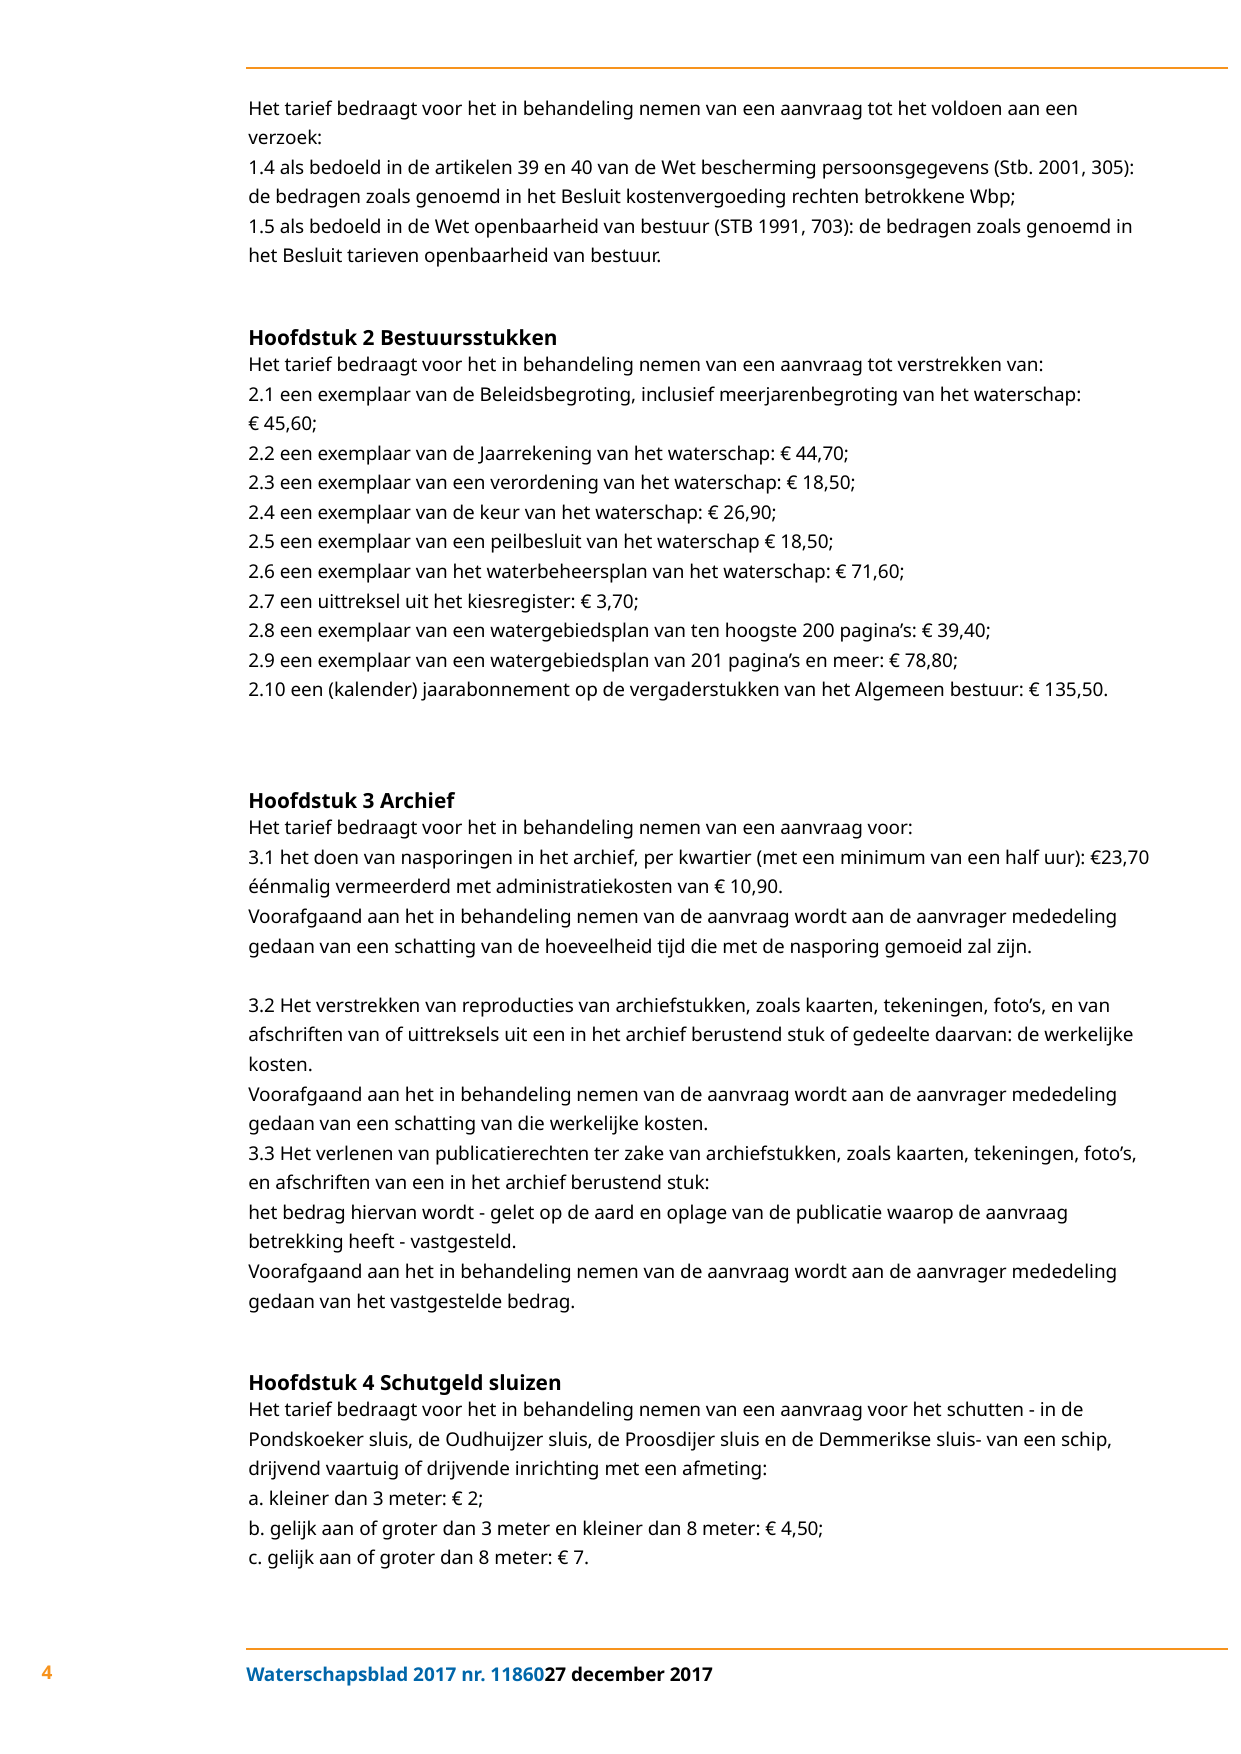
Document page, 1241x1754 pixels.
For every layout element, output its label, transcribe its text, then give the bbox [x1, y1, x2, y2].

text 2.3 een exemplaar van een verordening van het waterschap: € 18,50; [248, 469, 1152, 495]
text € 45,60; [248, 410, 1152, 436]
text 3.2 Het verstrekken van reproducties van archiefstukken, zoals kaarten, tekeningen, foto’s, en van afschriften van of uittreksels uit een in het archief berustend stuk of gedeelte daarvan: de werkelijke kosten. [248, 992, 1152, 1077]
text b. gelijk aan of groter dan 3 meter en kleiner dan 8 meter: € 4,50; [248, 1515, 1152, 1540]
text 2.1 een exemplaar van de Beleidsbegroting, inclusief meerjarenbegroting van het waterschap: [248, 381, 1152, 406]
text 2.2 een exemplaar van de Jaarrekening van het waterschap: € 44,70; [248, 440, 1152, 466]
text 2.9 een exemplaar van een watergebiedsplan van 201 pagina’s en meer: € 78,80; [248, 647, 1152, 673]
text 2.8 een exemplaar van een watergebiedsplan van ten hoogste 200 pagina’s: € 39,40; [248, 617, 1152, 643]
text Hoofdstuk 4 Schutgeld sluizen [248, 1368, 1152, 1396]
picture [41, 47, 231, 172]
text Het tarief bedraagt voor het in behandeling nemen van een aanvraag voor het schutten - in de Pondskoeker sluis, de Oudhuijzer sluis, de Proosdijer sluis en de Demmerikse sluis- van een schip, drijvend vaartuig of drijvende inrichting met een afmeting: [248, 1396, 1152, 1481]
text Hoofdstuk 3 Archief [248, 786, 1152, 814]
text 1.4 als bedoeld in de artikelen 39 en 40 van de Wet bescherming persoonsgegevens (Stb. 2001, 305): de bedragen zoals genoemd in het Besluit kostenvergoeding rechten betrokkene Wbp; [248, 154, 1152, 209]
text Voorafgaand aan het in behandeling nemen van de aanvraag wordt aan de aanvrager mededeling gedaan van een schatting van de hoeveelheid tijd die met de nasporing gemoeid zal zijn. [248, 903, 1152, 959]
text 2.5 een exemplaar van een peilbesluit van het waterschap € 18,50; [248, 529, 1152, 554]
text 3.1 het doen van nasporingen in het archief, per kwartier (met een minimum van een half uur): €23,70 éénmalig vermeerderd met administratiekosten van € 10,90. [248, 844, 1152, 899]
text 2.4 een exemplaar van de keur van het waterschap: € 26,90; [248, 499, 1152, 525]
text 2.10 een (kalender) jaarabonnement op de vergaderstukken van het Algemeen bestuur: € 135,50. [248, 677, 1152, 702]
text Voorafgaand aan het in behandeling nemen van de aanvraag wordt aan de aanvrager mededeling gedaan van het vastgestelde bedrag. [248, 1258, 1152, 1314]
text 2.7 een uittreksel uit het kiesregister: € 3,70; [248, 588, 1152, 613]
text 1.5 als bedoeld in de Wet openbaarheid van bestuur (STB 1991, 703): de bedragen zoals genoemd in het Besluit tarieven openbaarheid van bestuur. [248, 213, 1152, 268]
text Het tarief bedraagt voor het in behandeling nemen van een aanvraag voor: [248, 814, 1152, 840]
text 2.6 een exemplaar van het waterbeheersplan van het waterschap: € 71,60; [248, 558, 1152, 584]
text het bedrag hiervan wordt - gelet op de aard en oplage van de publicatie waarop de aanvraag betrekking heeft - vastgesteld. [248, 1199, 1152, 1254]
text a. kleiner dan 3 meter: € 2; [248, 1485, 1152, 1511]
text Het tarief bedraagt voor het in behandeling nemen van een aanvraag tot het voldoen aan een verzoek: [248, 95, 1152, 150]
text Hoofdstuk 2 Bestuursstukken [248, 323, 1152, 351]
text Voorafgaand aan het in behandeling nemen van de aanvraag wordt aan de aanvrager mededeling gedaan van een schatting van die werkelijke kosten. [248, 1081, 1152, 1136]
text Het tarief bedraagt voor het in behandeling nemen van een aanvraag tot verstrekken van: [248, 351, 1152, 377]
text c. gelijk aan of groter dan 8 meter: € 7. [248, 1544, 1152, 1570]
text 3.3 Het verlenen van publicatierechten ter zake van archiefstukken, zoals kaarten, tekeningen, foto’s, en afschriften van een in het archief berustend stuk: [248, 1140, 1152, 1195]
